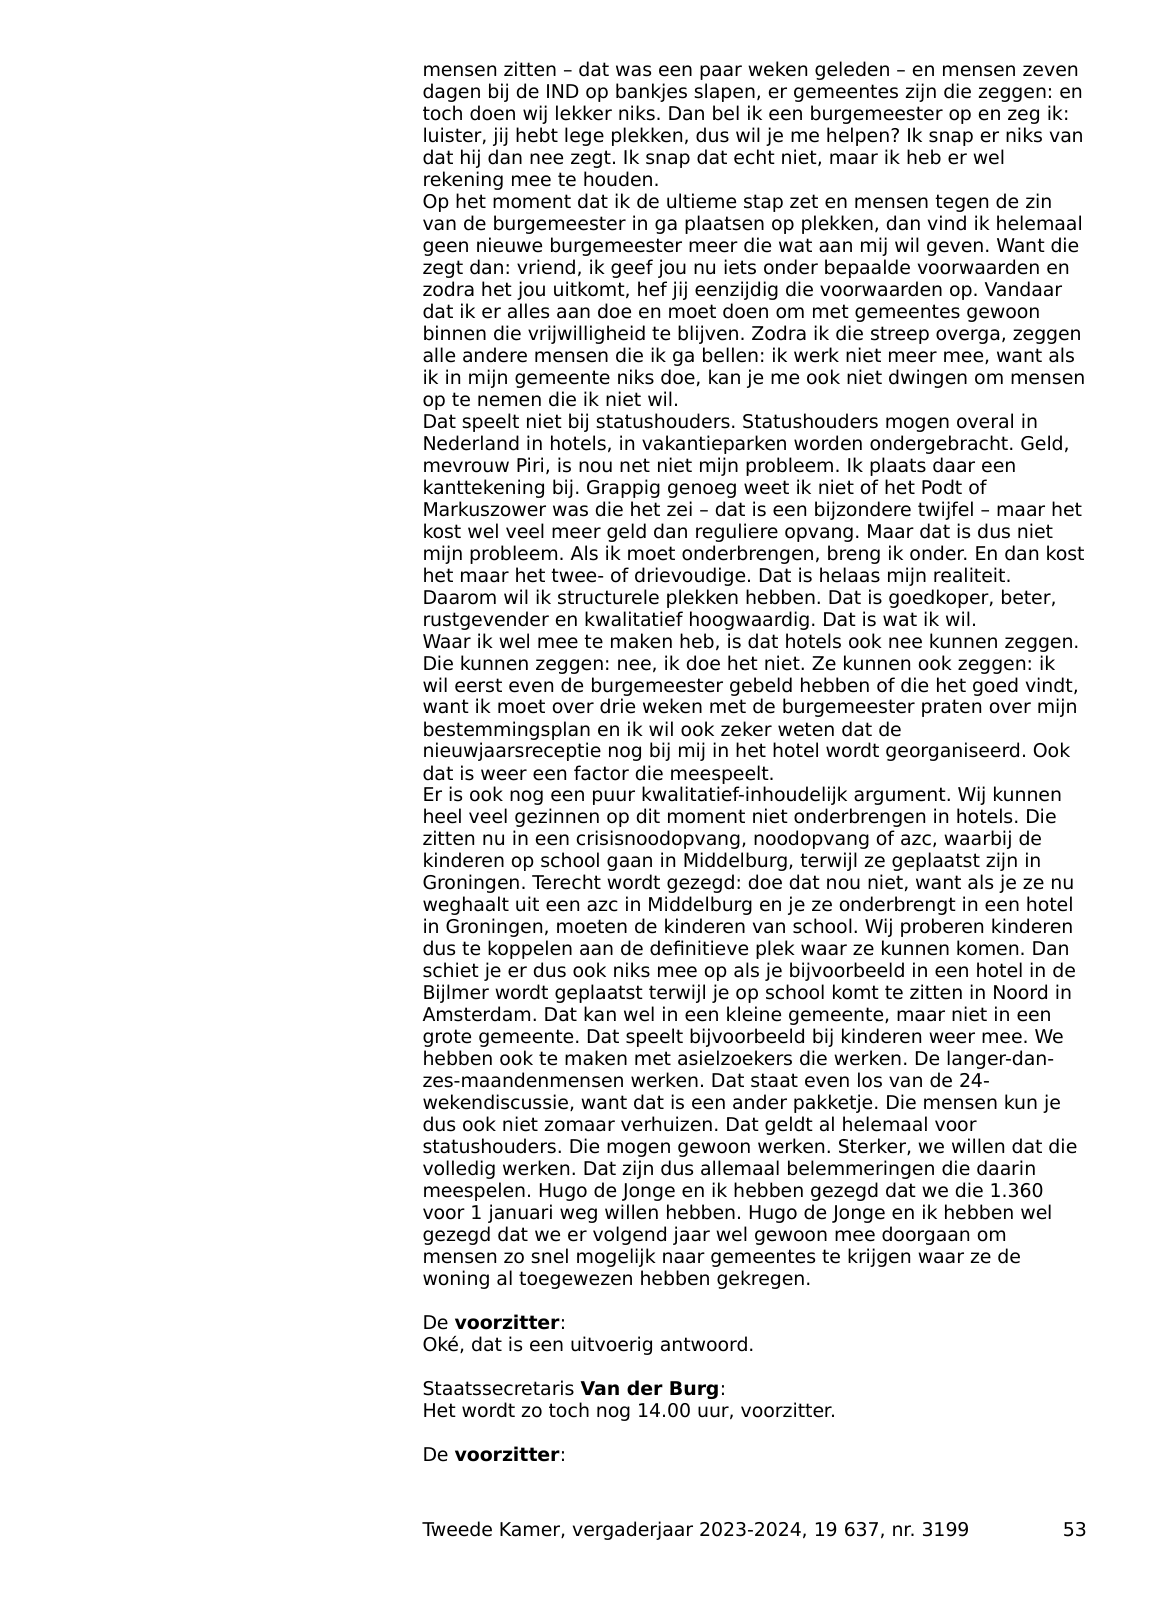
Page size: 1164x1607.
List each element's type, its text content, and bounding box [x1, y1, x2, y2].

text Waar ik wel mee te maken heb, is dat hotels ook nee kunnen zeggen. Die kunnen zeggen: nee, ik doe het niet. Ze kunnen ook zeggen: ik wil eerst even de burgemeester gebeld hebben of die het goed vindt, want ik moet over drie weken met de burgemeester praten over mijn bestemmingsplan en ik wil ook zeker weten dat de nieuwjaarsreceptie nog bij mij in het hotel wordt georganiseerd. Ook dat is weer een factor die meespeelt. [422, 631, 1087, 784]
text Er is ook nog een puur kwalitatief-inhoudelijk argument. Wij kunnen heel veel gezinnen op dit moment niet onderbrengen in hotels. Die zitten nu in een crisisnoodopvang, noodopvang of azc, waarbij de kinderen op school gaan in Middelburg, terwijl ze geplaatst zijn in Groningen. Terecht wordt gezegd: doe dat nou niet, want als je ze nu weghaalt uit een azc in Middelburg en je ze onderbrengt in een hotel in Groningen, moeten de kinderen van school. Wij proberen kinderen dus te koppelen aan de definitieve plek waar ze kunnen komen. Dan schiet je er dus ook niks mee op als je bijvoorbeeld in een hotel in de Bijlmer wordt geplaatst terwijl je op school komt te zitten in Noord in Amsterdam. Dat kan wel in een kleine gemeente, maar niet in een grote gemeente. Dat speelt bijvoorbeeld bij kinderen weer mee. We hebben ook te maken met asielzoekers die werken. De langer-dan-zes-maandenmensen werken. Dat staat even los van de 24-wekendiscussie, want dat is een ander pakketje. Die mensen kun je dus ook niet zomaar verhuizen. Dat geldt al helemaal voor statushouders. Die mogen gewoon werken. Sterker, we willen dat die volledig werken. Dat zijn dus allemaal belemmeringen die daarin meespelen. Hugo de Jonge en ik hebben gezegd dat we die 1.360 voor 1 januari weg willen hebben. Hugo de Jonge en ik hebben wel gezegd dat we er volgend jaar wel gewoon mee doorgaan om mensen zo snel mogelijk naar gemeentes te krijgen waar ze de woning al toegewezen hebben gekregen. [422, 784, 1087, 1290]
text De voorzitter: [422, 1444, 1087, 1466]
text mensen zitten – dat was een paar weken geleden – en mensen zeven dagen bij de IND op bankjes slapen, er gemeentes zijn die zeggen: en toch doen wij lekker niks. Dan bel ik een burgemeester op en zeg ik: luister, jij hebt lege plekken, dus wil je me helpen? Ik snap er niks van dat hij dan nee zegt. Ik snap dat echt niet, maar ik heb er wel rekening mee te houden. [422, 59, 1087, 191]
text Staatssecretaris Van der Burg: [422, 1378, 1087, 1400]
text Dat speelt niet bij statushouders. Statushouders mogen overal in Nederland in hotels, in vakantieparken worden ondergebracht. Geld, mevrouw Piri, is nou net niet mijn probleem. Ik plaats daar een kanttekening bij. Grappig genoeg weet ik niet of het Podt of Markuszower was die het zei – dat is een bijzondere twijfel – maar het kost wel veel meer geld dan reguliere opvang. Maar dat is dus niet mijn probleem. Als ik moet onderbrengen, breng ik onder. En dan kost het maar het twee- of drievoudige. Dat is helaas mijn realiteit. Daarom wil ik structurele plekken hebben. Dat is goedkoper, beter, rustgevender en kwalitatief hoogwaardig. Dat is wat ik wil. [422, 411, 1087, 631]
text De voorzitter: [422, 1312, 1087, 1334]
text Op het moment dat ik de ultieme stap zet en mensen tegen de zin van de burgemeester in ga plaatsen op plekken, dan vind ik helemaal geen nieuwe burgemeester meer die wat aan mij wil geven. Want die zegt dan: vriend, ik geef jou nu iets onder bepaalde voorwaarden en zodra het jou uitkomt, hef jij eenzijdig die voorwaarden op. Vandaar dat ik er alles aan doe en moet doen om met gemeentes gewoon binnen die vrijwilligheid te blijven. Zodra ik die streep overga, zeggen alle andere mensen die ik ga bellen: ik werk niet meer mee, want als ik in mijn gemeente niks doe, kan je me ook niet dwingen om mensen op te nemen die ik niet wil. [422, 191, 1087, 411]
text Oké, dat is een uitvoerig antwoord. [422, 1334, 1087, 1356]
text Het wordt zo toch nog 14.00 uur, voorzitter. [422, 1400, 1087, 1422]
